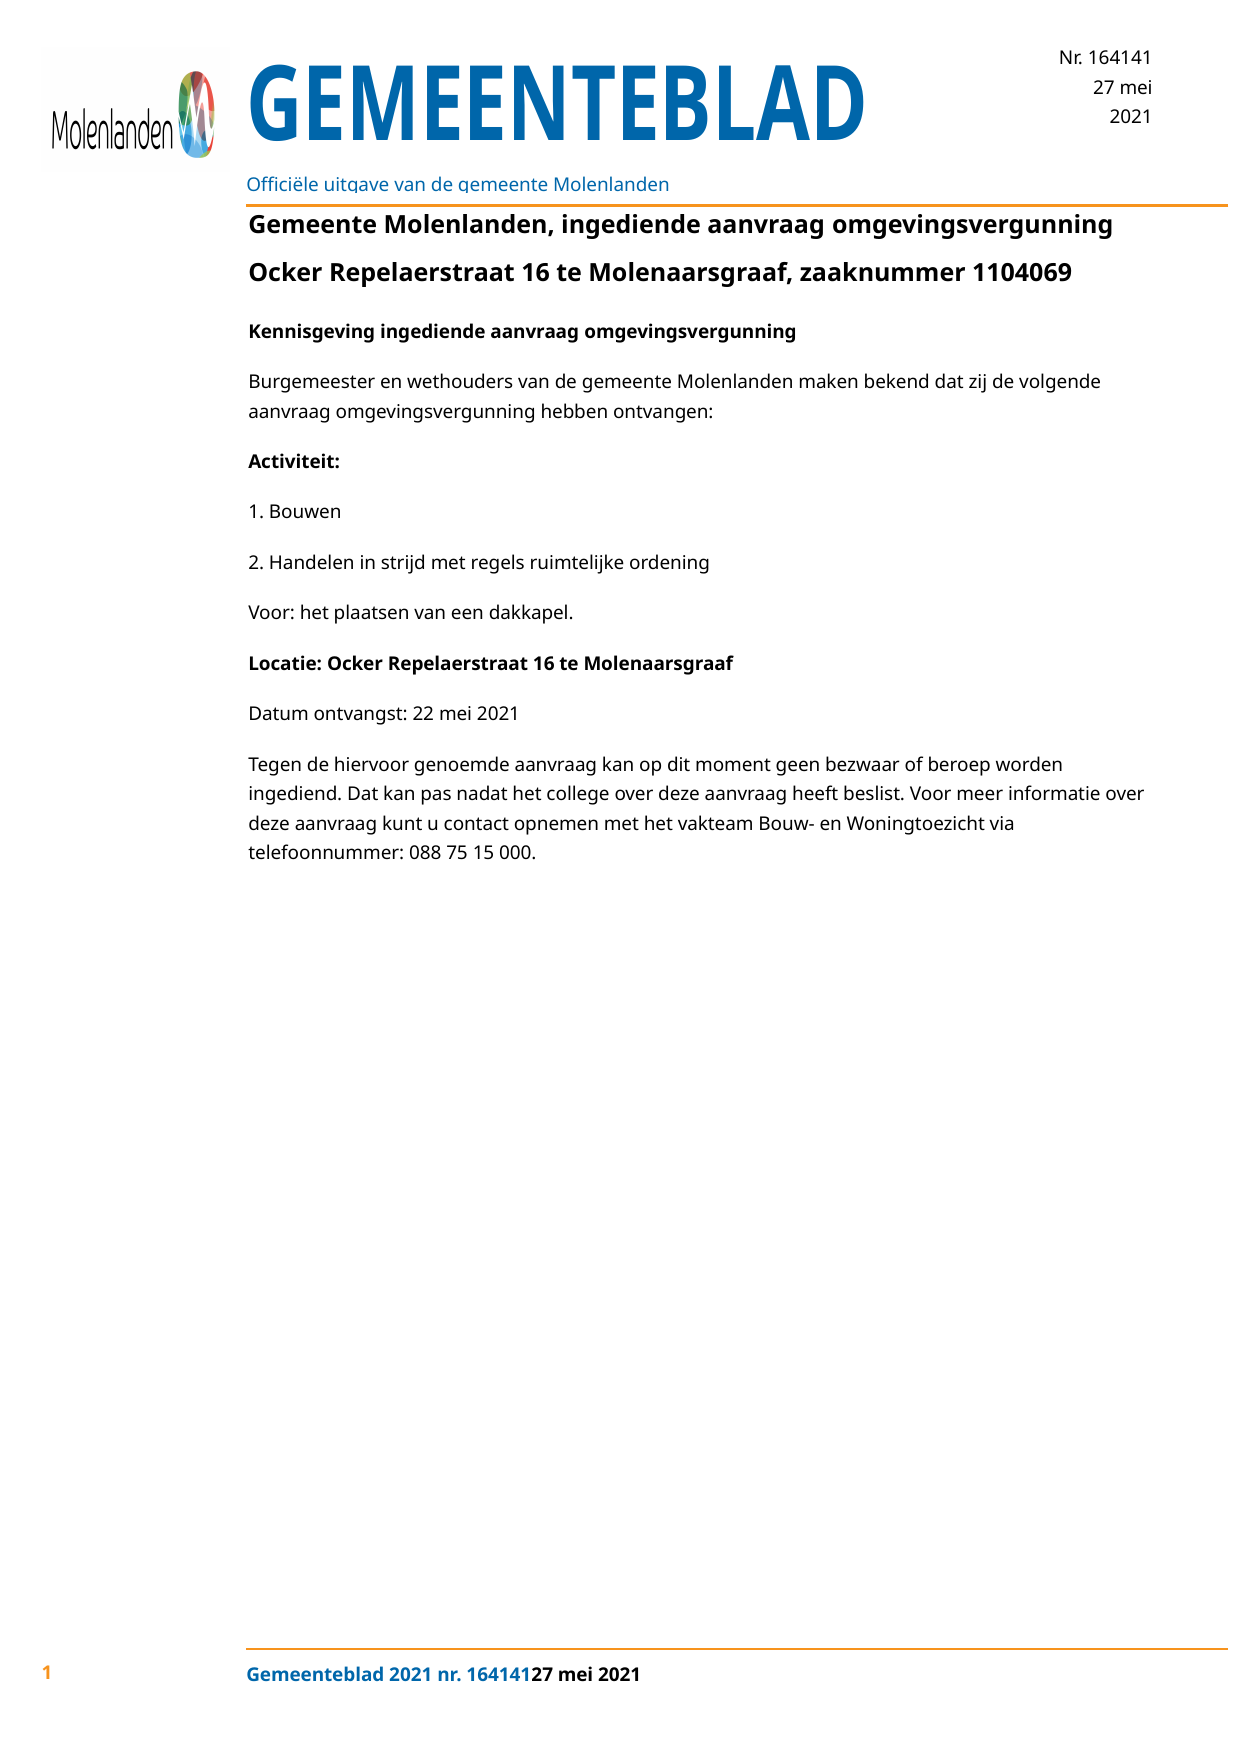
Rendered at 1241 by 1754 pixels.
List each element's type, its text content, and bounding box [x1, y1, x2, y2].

text Gemeente Molenlanden, ingediende aanvraag omgevingsvergunning Ocker Repelaerstraat 16 te Molenaarsgraaf, zaaknummer 1104069 [248, 207, 1152, 288]
text 2. Handelen in strijd met regels ruimtelijke ordening [248, 549, 1152, 575]
text Locatie: Ocker Repelaerstraat 16 te Molenaarsgraaf [248, 650, 1152, 676]
text Burgemeester en wethouders van de gemeente Molenlanden maken bekend dat zij de volgende aanvraag omgevingsvergunning hebben ontvangen: [248, 368, 1152, 424]
text Tegen de hiervoor genoemde aanvraag kan op dit moment geen bezwaar of beroep worden ingediend. Dat kan pas nadat het college over deze aanvraag heeft beslist. Voor meer informatie over deze aanvraag kunt u contact opnemen met het vakteam Bouw- en Woningtoezicht via telefoonnummer: 088 75 15 000. [248, 751, 1152, 865]
text Activiteit: [248, 448, 1152, 474]
text Voor: het plaatsen van een dakkapel. [248, 599, 1152, 625]
picture [41, 47, 231, 172]
text Datum ontvangst: 22 mei 2021 [248, 700, 1152, 726]
text 1. Bouwen [248, 499, 1152, 524]
text Kennisgeving ingediende aanvraag omgevingsvergunning [248, 318, 1152, 344]
